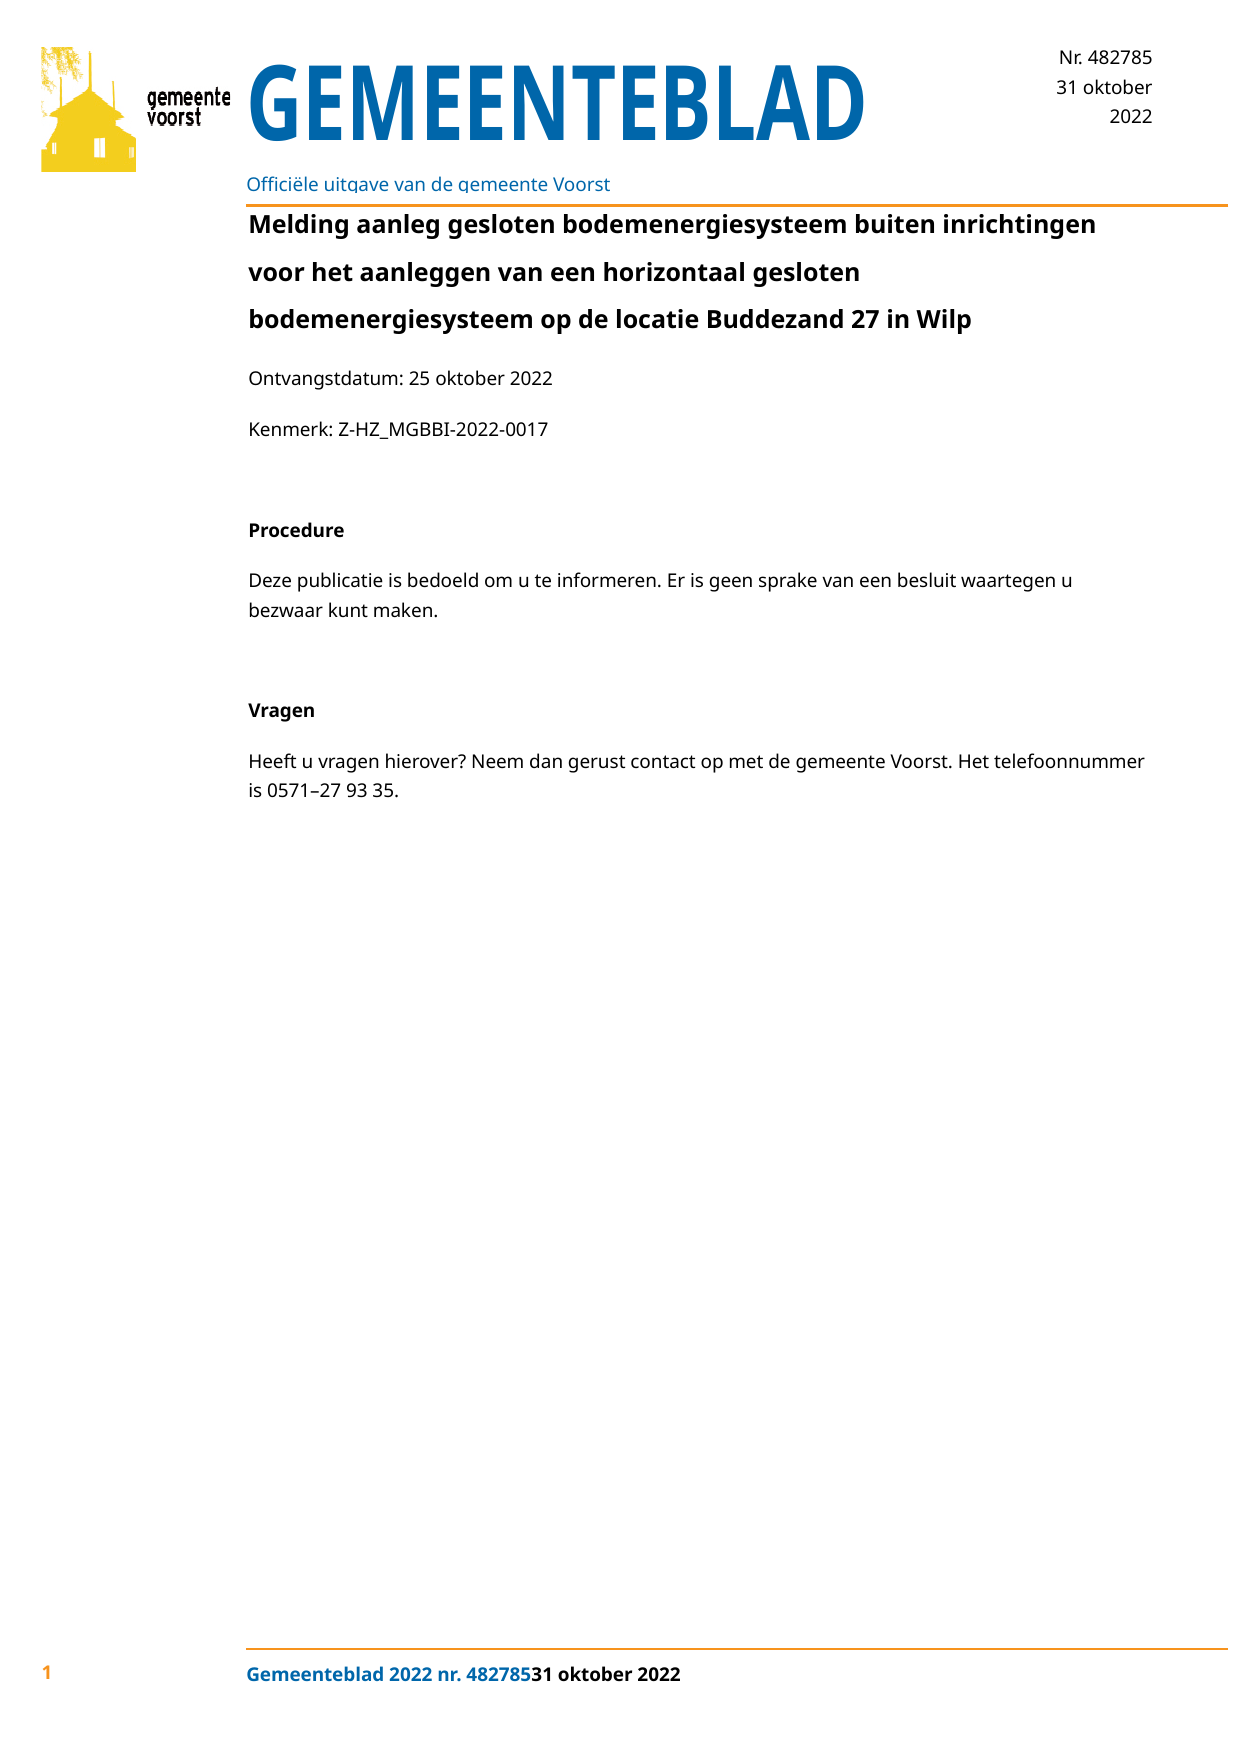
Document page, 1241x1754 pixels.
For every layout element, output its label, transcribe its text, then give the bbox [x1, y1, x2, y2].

text Melding aanleg gesloten bodemenergiesysteem buiten inrichtingen voor het aanleggen van een horizontaal gesloten bodemenergiesysteem op de locatie Buddezand 27 in Wilp [248, 207, 1152, 336]
text Heeft u vragen hierover? Neem dan gerust contact op met de gemeente Voorst. Het telefoonnummer is 0571–27 93 35. [248, 748, 1152, 803]
text Procedure [248, 517, 1152, 542]
text Kenmerk: Z-HZ_MGBBI-2022-0017 [248, 416, 1152, 442]
text Vragen [248, 698, 1152, 723]
picture [41, 47, 231, 172]
text Ontvangstdatum: 25 oktober 2022 [248, 366, 1152, 391]
text Deze publicatie is bedoeld om u te informeren. Er is geen sprake van een besluit waartegen u bezwaar kunt maken. [248, 567, 1152, 622]
